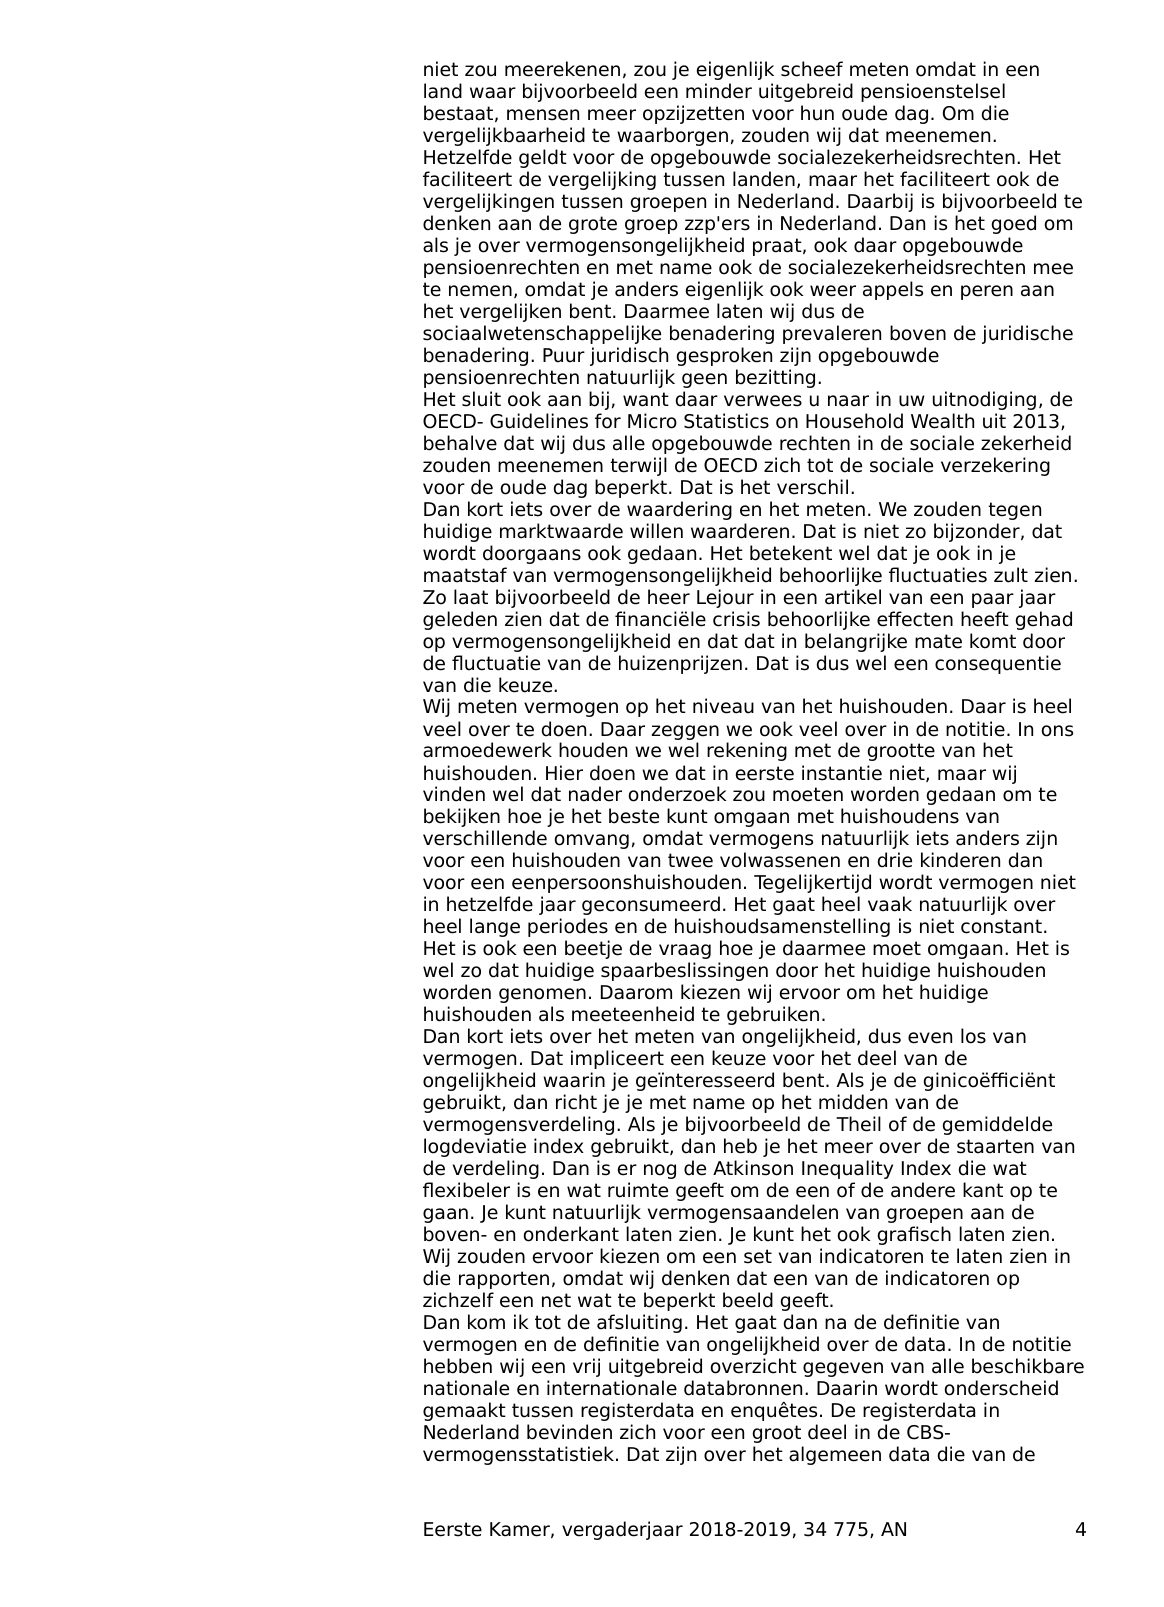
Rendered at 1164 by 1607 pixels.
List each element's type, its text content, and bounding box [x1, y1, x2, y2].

text Dan kort iets over het meten van ongelijkheid, dus even los van vermogen. Dat impliceert een keuze voor het deel van de ongelijkheid waarin je geïnteresseerd bent. Als je de ginicoëfficiënt gebruikt, dan richt je je met name op het midden van de vermogensverdeling. Als je bijvoorbeeld de Theil of de gemiddelde logdeviatie index gebruikt, dan heb je het meer over de staarten van de verdeling. Dan is er nog de Atkinson Inequality Index die wat flexibeler is en wat ruimte geeft om de een of de andere kant op te gaan. Je kunt natuurlijk vermogensaandelen van groepen aan de boven- en onderkant laten zien. Je kunt het ook grafisch laten zien. Wij zouden ervoor kiezen om een set van indicatoren te laten zien in die rapporten, omdat wij denken dat een van de indicatoren op zichzelf een net wat te beperkt beeld geeft. [422, 1026, 1087, 1312]
text Hetzelfde geldt voor de opgebouwde socialezekerheidsrechten. Het faciliteert de vergelijking tussen landen, maar het faciliteert ook de vergelijkingen tussen groepen in Nederland. Daarbij is bijvoorbeeld te denken aan de grote groep zzp'ers in Nederland. Dan is het goed om als je over vermogensongelijkheid praat, ook daar opgebouwde pensioenrechten en met name ook de socialezekerheidsrechten mee te nemen, omdat je anders eigenlijk ook weer appels en peren aan het vergelijken bent. Daarmee laten wij dus de sociaalwetenschappelijke benadering prevaleren boven de juridische benadering. Puur juridisch gesproken zijn opgebouwde pensioenrechten natuurlijk geen bezitting. [422, 147, 1087, 389]
text Wij meten vermogen op het niveau van het huishouden. Daar is heel veel over te doen. Daar zeggen we ook veel over in de notitie. In ons armoedewerk houden we wel rekening met de grootte van het huishouden. Hier doen we dat in eerste instantie niet, maar wij vinden wel dat nader onderzoek zou moeten worden gedaan om te bekijken hoe je het beste kunt omgaan met huishoudens van verschillende omvang, omdat vermogens natuurlijk iets anders zijn voor een huishouden van twee volwassenen en drie kinderen dan voor een eenpersoonshuishouden. Tegelijkertijd wordt vermogen niet in hetzelfde jaar geconsumeerd. Het gaat heel vaak natuurlijk over heel lange periodes en de huishoudsamenstelling is niet constant. Het is ook een beetje de vraag hoe je daarmee moet omgaan. Het is wel zo dat huidige spaarbeslissingen door het huidige huishouden worden genomen. Daarom kiezen wij ervoor om het huidige huishouden als meeteenheid te gebruiken. [422, 696, 1087, 1026]
text Dan kort iets over de waardering en het meten. We zouden tegen huidige marktwaarde willen waarderen. Dat is niet zo bijzonder, dat wordt doorgaans ook gedaan. Het betekent wel dat je ook in je maatstaf van vermogensongelijkheid behoorlijke fluctuaties zult zien. Zo laat bijvoorbeeld de heer Lejour in een artikel van een paar jaar geleden zien dat de financiële crisis behoorlijke effecten heeft gehad op vermogensongelijkheid en dat dat in belangrijke mate komt door de fluctuatie van de huizenprijzen. Dat is dus wel een consequentie van die keuze. [422, 499, 1087, 696]
text Dan kom ik tot de afsluiting. Het gaat dan na de definitie van vermogen en de definitie van ongelijkheid over de data. In de notitie hebben wij een vrij uitgebreid overzicht gegeven van alle beschikbare nationale en internationale databronnen. Daarin wordt onderscheid gemaakt tussen registerdata en enquêtes. De registerdata in Nederland bevinden zich voor een groot deel in de CBS-vermogensstatistiek. Dat zijn over het algemeen data die van de [422, 1312, 1087, 1466]
text Het sluit ook aan bij, want daar verwees u naar in uw uitnodiging, de OECD- Guidelines for Micro Statistics on Household Wealth uit 2013, behalve dat wij dus alle opgebouwde rechten in de sociale zekerheid zouden meenemen terwijl de OECD zich tot de sociale verzekering voor de oude dag beperkt. Dat is het verschil. [422, 389, 1087, 499]
text niet zou meerekenen, zou je eigenlijk scheef meten omdat in een land waar bijvoorbeeld een minder uitgebreid pensioenstelsel bestaat, mensen meer opzijzetten voor hun oude dag. Om die vergelijkbaarheid te waarborgen, zouden wij dat meenemen. [422, 59, 1087, 147]
